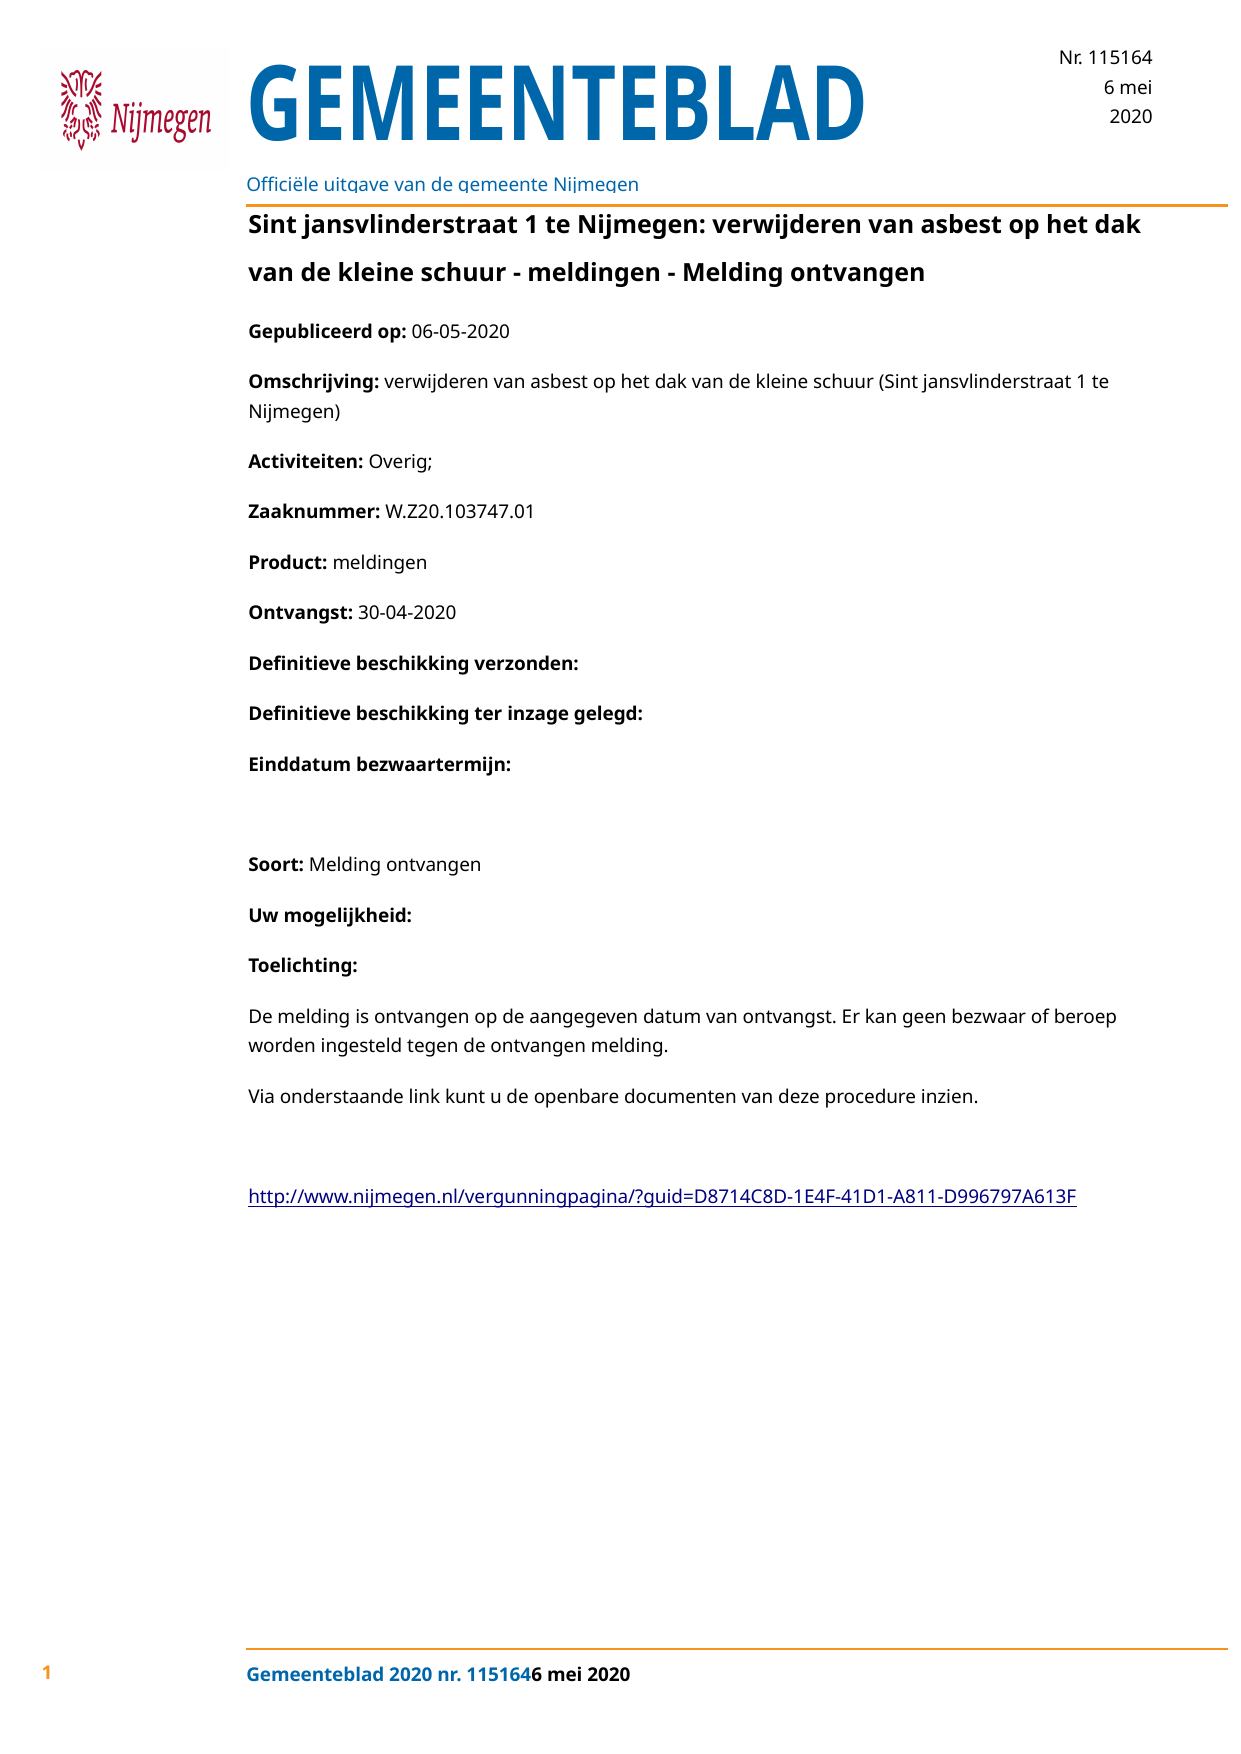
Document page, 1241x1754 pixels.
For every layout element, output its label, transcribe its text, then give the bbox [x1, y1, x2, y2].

text De melding is ontvangen op de aangegeven datum van ontvangst. Er kan geen bezwaar of beroep worden ingesteld tegen de ontvangen melding. [248, 1003, 1152, 1058]
text http://www.nijmegen.nl/vergunningpagina/?guid=D8714C8D-1E4F-41D1-A811-D996797A613F [248, 1184, 1152, 1209]
text Definitieve beschikking verzonden: [248, 650, 1152, 676]
text Zaaknummer: W.Z20.103747.01 [248, 499, 1152, 524]
text Einddatum bezwaartermijn: [248, 751, 1152, 777]
text Product: meldingen [248, 549, 1152, 575]
text Toelichting: [248, 952, 1152, 978]
text Ontvangst: 30-04-2020 [248, 599, 1152, 625]
text Via onderstaande link kunt u de openbare documenten van deze procedure inzien. [248, 1083, 1152, 1109]
picture [41, 47, 231, 172]
text Sint jansvlinderstraat 1 te Nijmegen: verwijderen van asbest op het dak van de kleine schuur - meldingen - Melding ontvangen [248, 207, 1152, 288]
text Uw mogelijkheid: [248, 902, 1152, 928]
text Definitieve beschikking ter inzage gelegd: [248, 700, 1152, 726]
text Activiteiten: Overig; [248, 448, 1152, 474]
text Omschrijving: verwijderen van asbest op het dak van de kleine schuur (Sint jansvlinderstraat 1 te Nijmegen) [248, 368, 1152, 424]
text Soort: Melding ontvangen [248, 852, 1152, 877]
text Gepubliceerd op: 06-05-2020 [248, 318, 1152, 344]
